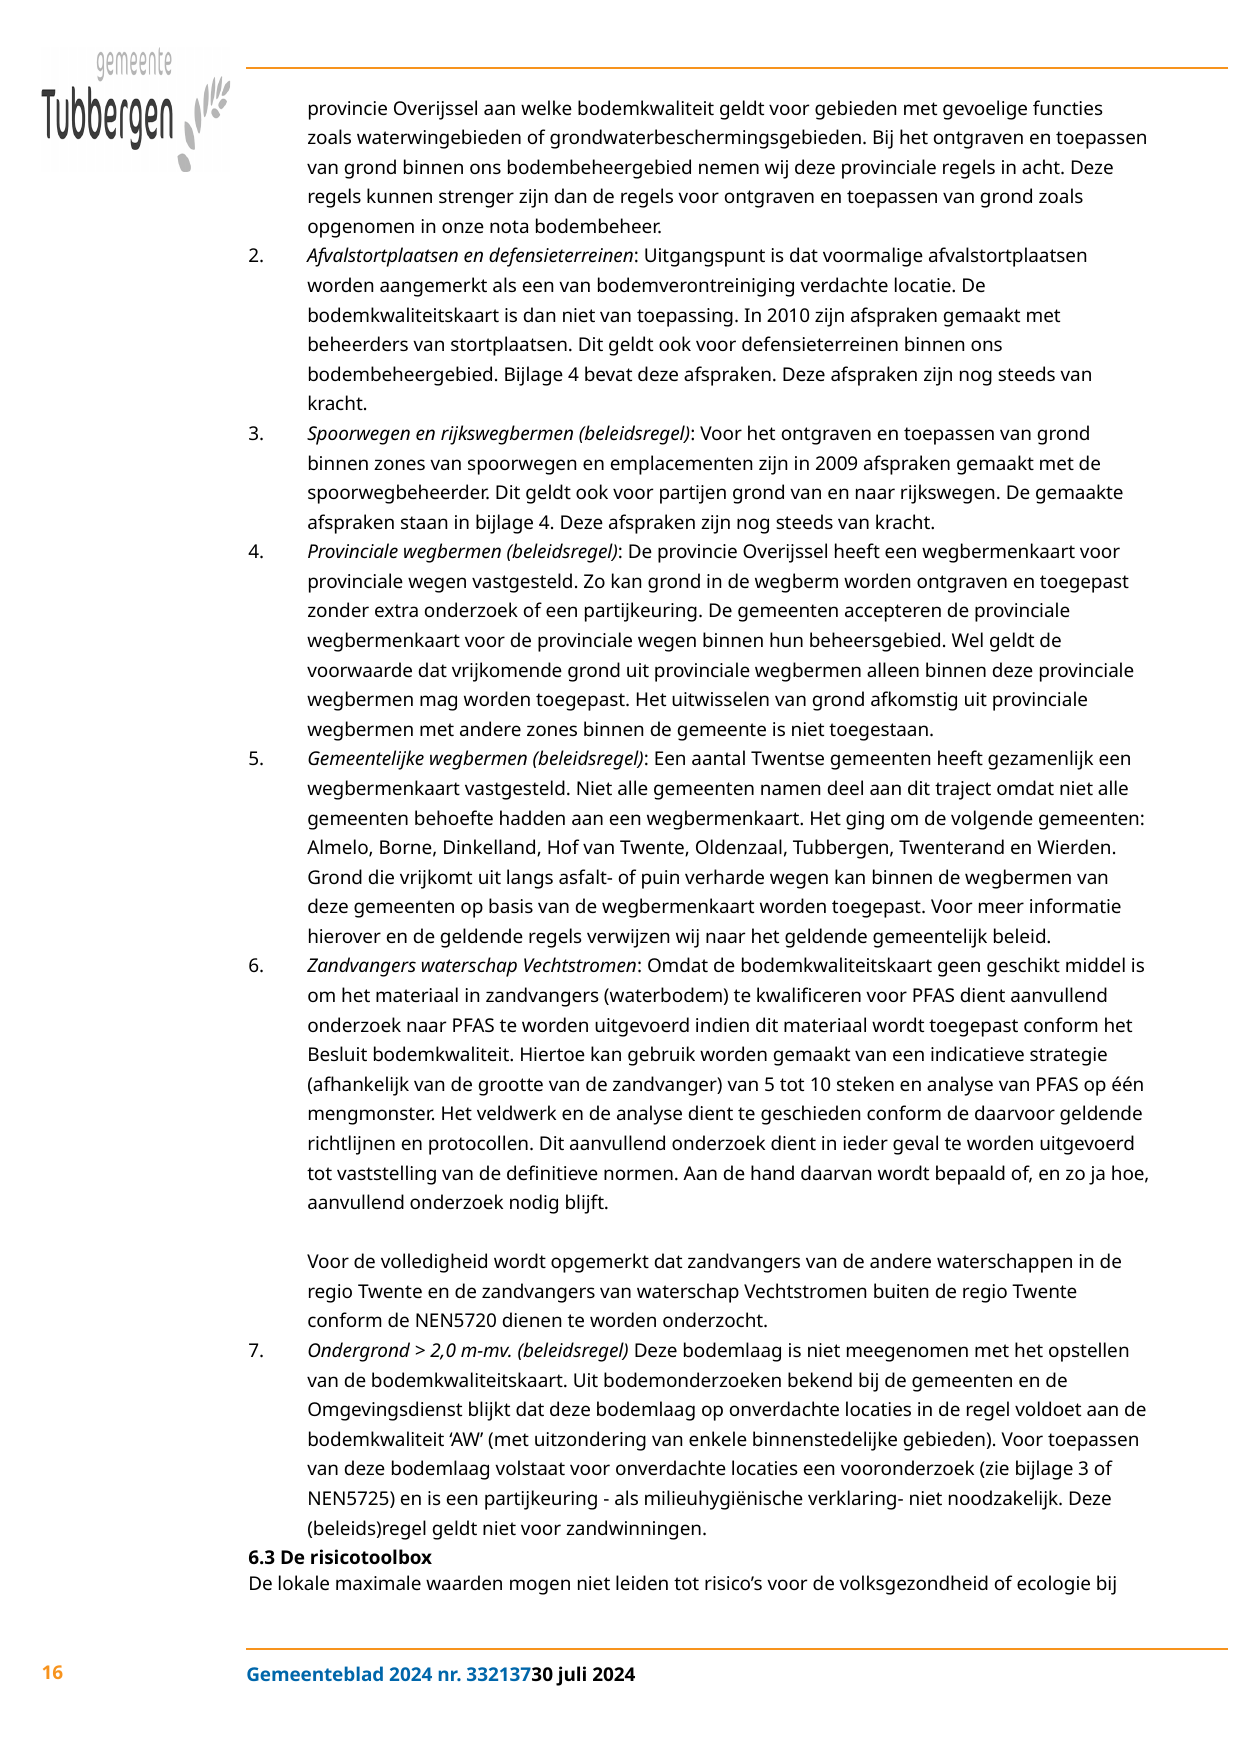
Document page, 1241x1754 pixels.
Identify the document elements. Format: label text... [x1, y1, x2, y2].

list provincie Overijssel aan welke bodemkwaliteit geldt voor gebieden met gevoelige functies zoals waterwingebieden of grondwaterbeschermingsgebieden. Bij het ontgraven en toepassen van grond binnen ons bodembeheergebied nemen wij deze provinciale regels in acht. Deze regels kunnen strenger zijn dan de regels voor ontgraven en toepassen van grond zoals opgenomen in onze nota bodembeheer. [248, 95, 1152, 239]
list Afvalstortplaatsen en defensieterreinen: Uitgangspunt is dat voormalige afvalstortplaatsen worden aangemerkt als een van bodemverontreiniging verdachte locatie. De bodemkwaliteitskaart is dan niet van toepassing. In 2010 zijn afspraken gemaakt met beheerders van stortplaatsen. Dit geldt ook voor defensieterreinen binnen ons bodembeheergebied. Bijlage 4 bevat deze afspraken. Deze afspraken zijn nog steeds van kracht. [248, 243, 1152, 416]
text De lokale maximale waarden mogen niet leiden tot risico’s voor de volksgezondheid of ecologie bij [248, 1570, 1152, 1596]
list Spoorwegen en rijkswegbermen (beleidsregel): Voor het ontgraven en toepassen van grond binnen zones van spoorwegen en emplacementen zijn in 2009 afspraken gemaakt met de spoorwegbeheerder. Dit geldt ook voor partijen grond van en naar rijkswegen. De gemaakte afspraken staan in bijlage 4. Deze afspraken zijn nog steeds van kracht. [248, 420, 1152, 535]
list Zandvangers waterschap Vechtstromen: Omdat de bodemkwaliteitskaart geen geschikt middel is om het materiaal in zandvangers (waterbodem) te kwalificeren voor PFAS dient aanvullend onderzoek naar PFAS te worden uitgevoerd indien dit materiaal wordt toegepast conform het Besluit bodemkwaliteit. Hiertoe kan gebruik worden gemaakt van een indicatieve strategie (afhankelijk van de grootte van de zandvanger) van 5 tot 10 steken en analyse van PFAS op één mengmonster. Het veldwerk en de analyse dient te geschieden conform de daarvoor geldende richtlijnen en protocollen. Dit aanvullend onderzoek dient in ieder geval te worden uitgevoerd tot vaststelling van de definitieve normen. Aan de hand daarvan wordt bepaald of, en zo ja hoe, aanvullend onderzoek nodig blijft. [248, 953, 1152, 1215]
picture [41, 47, 231, 172]
list Voor de volledigheid wordt opgemerkt dat zandvangers van de andere waterschappen in de regio Twente en de zandvangers van waterschap Vechtstromen buiten de regio Twente conform de NEN5720 dienen te worden onderzocht. [248, 1248, 1152, 1333]
text 6.3 De risicotoolbox [248, 1544, 1152, 1570]
list Ondergrond > 2,0 m-mv. (beleidsregel) Deze bodemlaag is niet meegenomen met het opstellen van de bodemkwaliteitskaart. Uit bodemonderzoeken bekend bij de gemeenten en de Omgevingsdienst blijkt dat deze bodemlaag op onverdachte locaties in de regel voldoet aan de bodemkwaliteit ‘AW’ (met uitzondering van enkele binnenstedelijke gebieden). Voor toepassen van deze bodemlaag volstaat voor onverdachte locaties een vooronderzoek (zie bijlage 3 of NEN5725) en is een partijkeuring - als milieuhygiënische verklaring- niet noodzakelijk. Deze (beleids)regel geldt niet voor zandwinningen. [248, 1337, 1152, 1541]
list Provinciale wegbermen (beleidsregel): De provincie Overijssel heeft een wegbermenkaart voor provinciale wegen vastgesteld. Zo kan grond in de wegberm worden ontgraven en toegepast zonder extra onderzoek of een partijkeuring. De gemeenten accepteren de provinciale wegbermenkaart voor de provinciale wegen binnen hun beheersgebied. Wel geldt de voorwaarde dat vrijkomende grond uit provinciale wegbermen alleen binnen deze provinciale wegbermen mag worden toegepast. Het uitwisselen van grond afkomstig uit provinciale wegbermen met andere zones binnen de gemeente is niet toegestaan. [248, 538, 1152, 742]
list Gemeentelijke wegbermen (beleidsregel): Een aantal Twentse gemeenten heeft gezamenlijk een wegbermenkaart vastgesteld. Niet alle gemeenten namen deel aan dit traject omdat niet alle gemeenten behoefte hadden aan een wegbermenkaart. Het ging om de volgende gemeenten: Almelo, Borne, Dinkelland, Hof van Twente, Oldenzaal, Tubbergen, Twenterand en Wierden. Grond die vrijkomt uit langs asfalt- of puin verharde wegen kan binnen de wegbermen van deze gemeenten op basis van de wegbermenkaart worden toegepast. Voor meer informatie hierover en de geldende regels verwijzen wij naar het geldende gemeentelijk beleid. [248, 746, 1152, 949]
